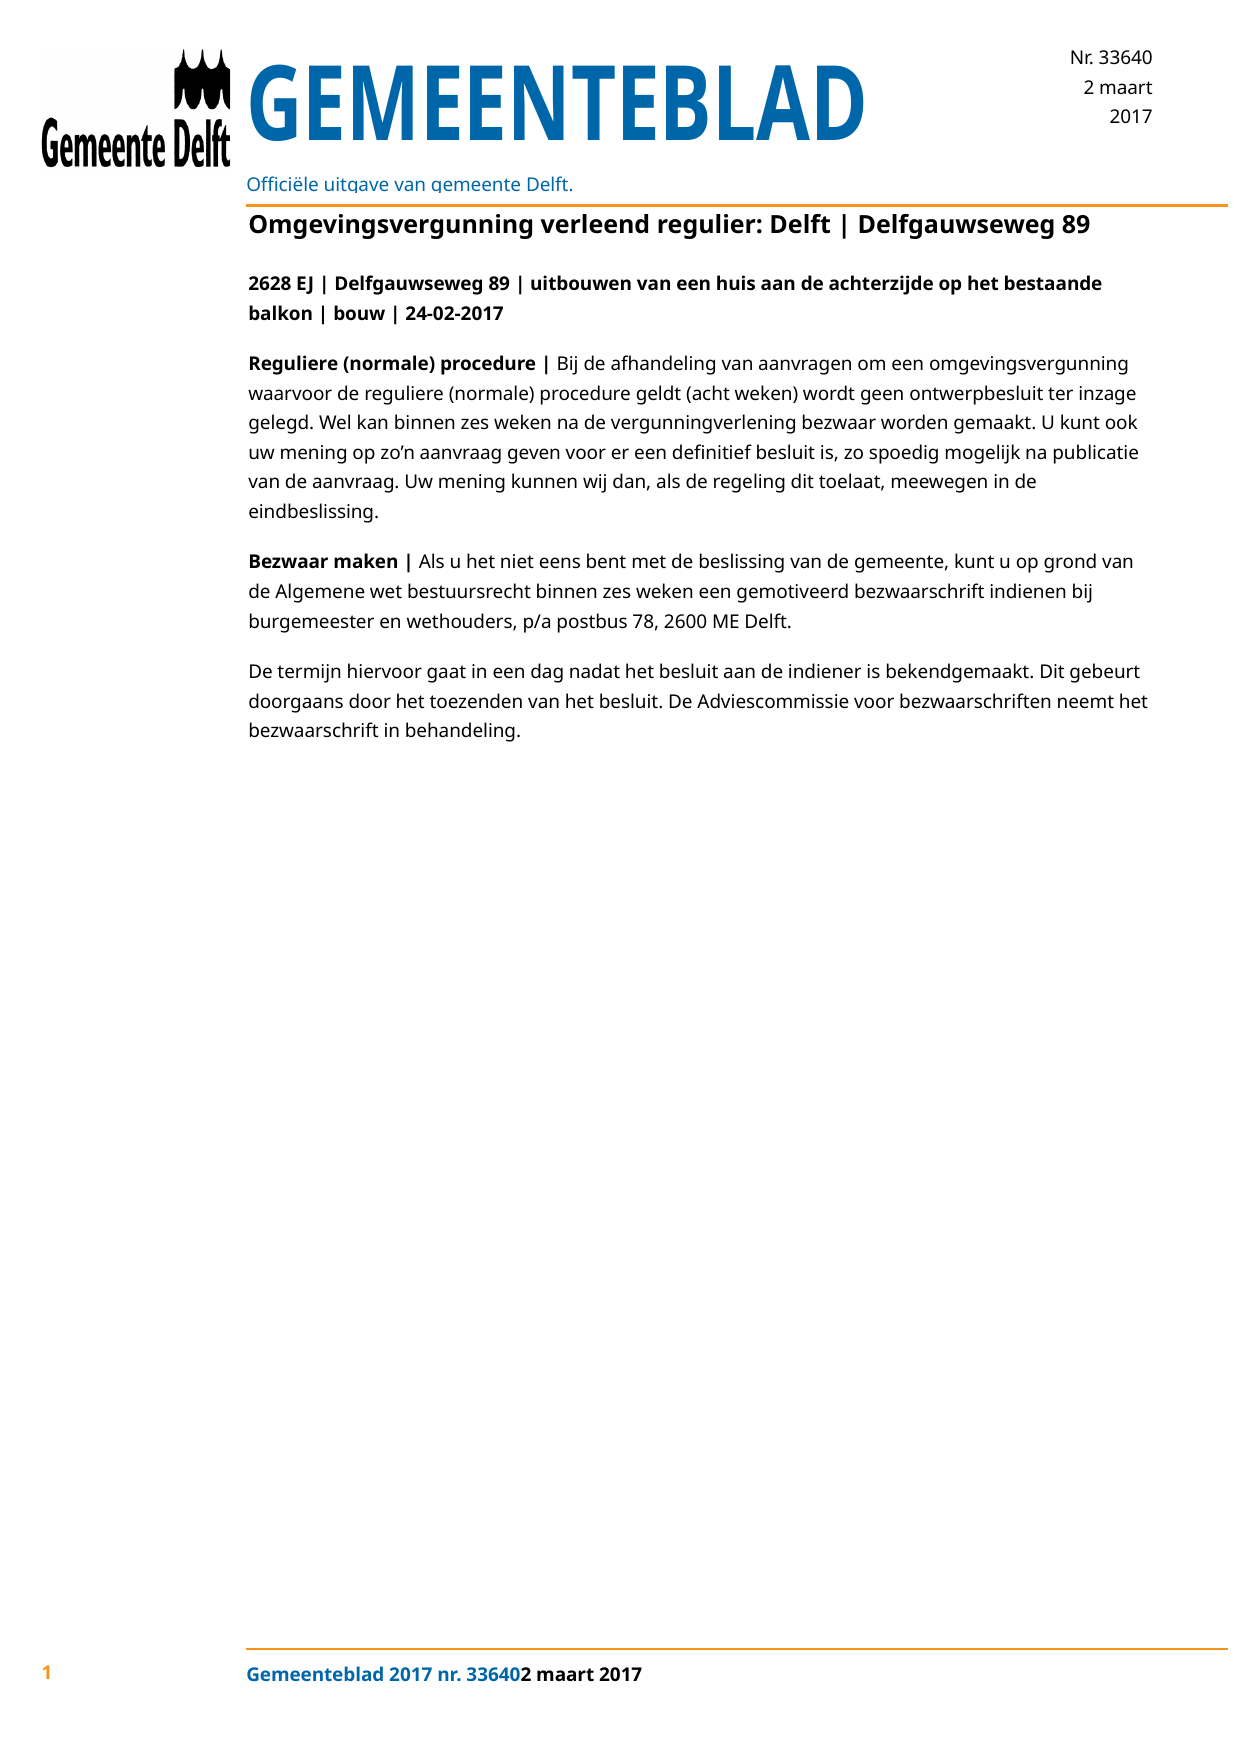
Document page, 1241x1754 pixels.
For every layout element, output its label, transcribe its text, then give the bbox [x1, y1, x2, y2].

text De termijn hiervoor gaat in een dag nadat het besluit aan de indiener is bekendgemaakt. Dit gebeurt doorgaans door het toezenden van het besluit. De Adviescommissie voor bezwaarschriften neemt het bezwaarschrift in behandeling. [248, 658, 1152, 743]
text 2628 EJ | Delfgauwseweg 89 | uitbouwen van een huis aan de achterzijde op het bestaande balkon | bouw | 24-02-2017 [248, 270, 1152, 326]
text Reguliere (normale) procedure | Bij de afhandeling van aanvragen om een omgevingsvergunning waarvoor de reguliere (normale) procedure geldt (acht weken) wordt geen ontwerpbesluit ter inzage gelegd. Wel kan binnen zes weken na de vergunningverlening bezwaar worden gemaakt. U kunt ook uw mening op zo’n aanvraag geven voor er een definitief besluit is, zo spoedig mogelijk na publicatie van de aanvraag. Uw mening kunnen wij dan, als de regeling dit toelaat, meewegen in de eindbeslissing. [248, 350, 1152, 524]
text Bezwaar maken | Als u het niet eens bent met de beslissing van de gemeente, kunt u op grond van de Algemene wet bestuursrecht binnen zes weken een gemotiveerd bezwaarschrift indienen bij burgemeester en wethouders, p/a postbus 78, 2600 ME Delft. [248, 549, 1152, 633]
picture [41, 47, 231, 172]
text Omgevingsvergunning verleend regulier: Delft | Delfgauwseweg 89 [248, 207, 1152, 241]
